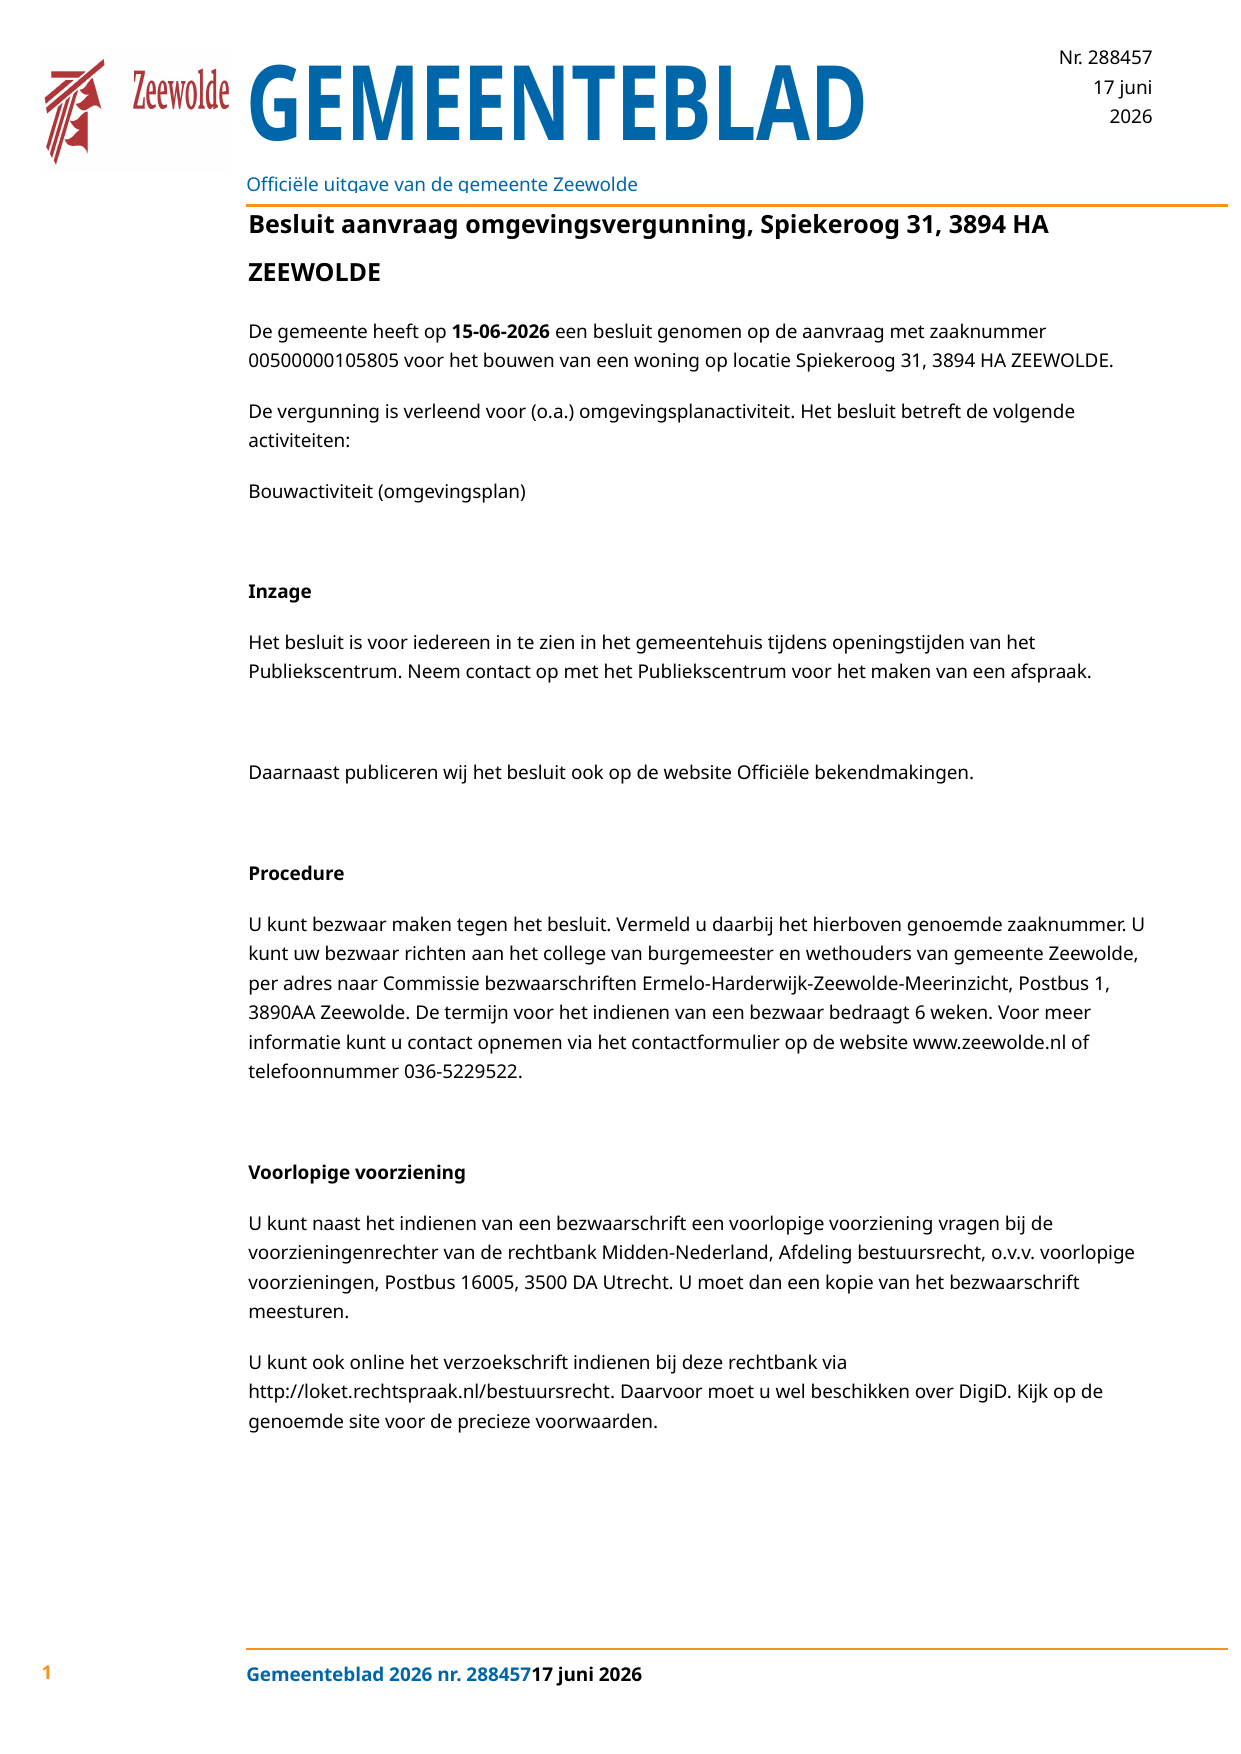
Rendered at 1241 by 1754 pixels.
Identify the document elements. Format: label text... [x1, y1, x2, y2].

text De gemeente heeft op 15-06-2026 een besluit genomen op de aanvraag met zaaknummer 00500000105805 voor het bouwen van een woning op locatie Spiekeroog 31, 3894 HA ZEEWOLDE. [248, 318, 1152, 373]
text U kunt ook online het verzoekschrift indienen bij deze rechtbank via http://loket.rechtspraak.nl/bestuursrecht. Daarvoor moet u wel beschikken over DigiD. Kijk op de genoemde site voor de precieze voorwaarden. [248, 1349, 1152, 1434]
picture [41, 47, 231, 172]
text Het besluit is voor iedereen in te zien in het gemeentehuis tijdens openingstijden van het Publiekscentrum. Neem contact op met het Publiekscentrum voor het maken van een afspraak. [248, 629, 1152, 684]
text Inzage [248, 579, 1152, 604]
text De vergunning is verleend voor (o.a.) omgevingsplanactiviteit. Het besluit betreft de volgende activiteiten: [248, 398, 1152, 453]
text Bouwactiviteit (omgevingsplan) [248, 478, 1152, 504]
text Daarnaast publiceren wij het besluit ook op de website Officiële bekendmakingen. [248, 759, 1152, 785]
text U kunt bezwaar maken tegen het besluit. Vermeld u daarbij het hierboven genoemde zaaknummer. U kunt uw bezwaar richten aan het college van burgemeester en wethouders van gemeente Zeewolde, per adres naar Commissie bezwaarschriften Ermelo-Harderwijk-Zeewolde-Meerinzicht, Postbus 1, 3890AA Zeewolde. De termijn voor het indienen van een bezwaar bedraagt 6 weken. Voor meer informatie kunt u contact opnemen via het contactformulier op de website www.zeewolde.nl of telefoonnummer 036-5229522. [248, 911, 1152, 1084]
text Besluit aanvraag omgevingsvergunning, Spiekeroog 31, 3894 HA ZEEWOLDE [248, 207, 1152, 288]
text Procedure [248, 860, 1152, 886]
text Voorlopige voorziening [248, 1159, 1152, 1185]
text U kunt naast het indienen van een bezwaarschrift een voorlopige voorziening vragen bij de voorzieningenrechter van de rechtbank Midden-Nederland, Afdeling bestuursrecht, o.v.v. voorlopige voorzieningen, Postbus 16005, 3500 DA Utrecht. U moet dan een kopie van het bezwaarschrift meesturen. [248, 1210, 1152, 1324]
